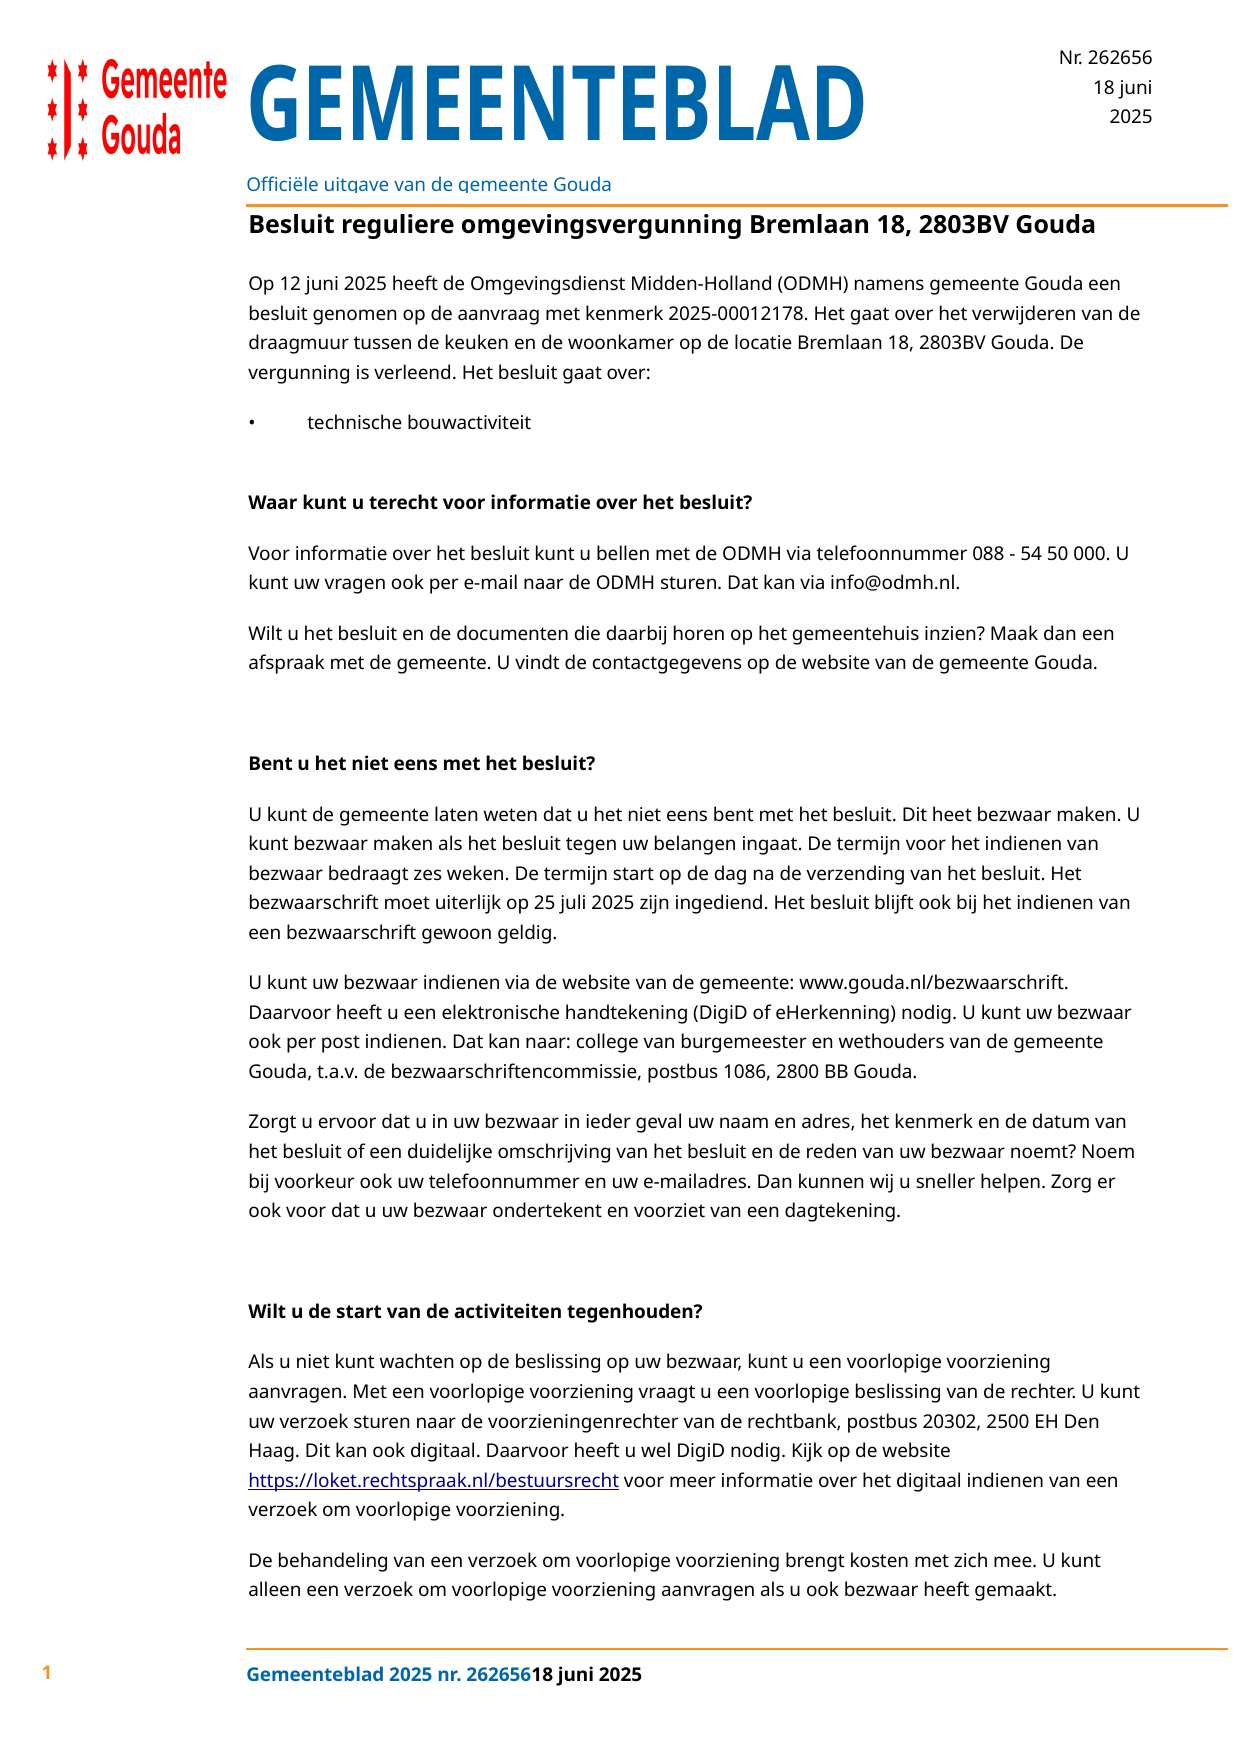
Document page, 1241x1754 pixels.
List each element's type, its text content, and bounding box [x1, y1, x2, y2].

text Voor informatie over het besluit kunt u bellen met de ODMH via telefoonnummer 088 - 54 50 000. U kunt uw vragen ook per e-mail naar de ODMH sturen. Dat kan via info@odmh.nl. [248, 540, 1152, 595]
text U kunt de gemeente laten weten dat u het niet eens bent met het besluit. Dit heet bezwaar maken. U kunt bezwaar maken als het besluit tegen uw belangen ingaat. De termijn voor het indienen van bezwaar bedraagt zes weken. De termijn start op de dag na de verzending van het besluit. Het bezwaarschrift moet uiterlijk op 25 juli 2025 zijn ingediend. Het besluit blijft ook bij het indienen van een bezwaarschrift gewoon geldig. [248, 801, 1152, 945]
text Besluit reguliere omgevingsvergunning Bremlaan 18, 2803BV Gouda [248, 207, 1152, 241]
text De behandeling van een verzoek om voorlopige voorziening brengt kosten met zich mee. U kunt alleen een verzoek om voorlopige voorziening aanvragen als u ook bezwaar heeft gemaakt. [248, 1547, 1152, 1602]
text Als u niet kunt wachten op de beslissing op uw bezwaar, kunt u een voorlopige voorziening aanvragen. Met een voorlopige voorziening vraagt u een voorlopige beslissing van de rechter. U kunt uw verzoek sturen naar de voorzieningenrechter van de rechtbank, postbus 20302, 2500 EH Den Haag. Dit kan ook digitaal. Daarvoor heeft u wel DigiD nodig. Kijk op de website https://loket.rechtspraak.nl/bestuursrecht voor meer informatie over het digitaal indienen van een verzoek om voorlopige voorziening. [248, 1349, 1152, 1522]
text Wilt u het besluit en de documenten die daarbij horen op het gemeentehuis inzien? Maak dan een afspraak met de gemeente. U vindt de contactgegevens op de website van de gemeente Gouda. [248, 620, 1152, 675]
list technische bouwactiviteit [248, 409, 1152, 435]
picture [41, 47, 231, 172]
text Zorgt u ervoor dat u in uw bezwaar in ieder geval uw naam en adres, het kenmerk en de datum van het besluit of een duidelijke omschrijving van het besluit en de reden van uw bezwaar noemt? Noem bij voorkeur ook uw telefoonnummer en uw e-mailadres. Dan kunnen wij u sneller helpen. Zorg er ook voor dat u uw bezwaar ondertekent en voorziet van een dagtekening. [248, 1109, 1152, 1223]
text U kunt uw bezwaar indienen via de website van de gemeente: www.gouda.nl/bezwaarschrift. Daarvoor heeft u een elektronische handtekening (DigiD of eHerkenning) nodig. U kunt uw bezwaar ook per post indienen. Dat kan naar: college van burgemeester en wethouders van de gemeente Gouda, t.a.v. de bezwaarschriftencommissie, postbus 1086, 2800 BB Gouda. [248, 969, 1152, 1084]
text Waar kunt u terecht voor informatie over het besluit? [248, 489, 1152, 515]
text Op 12 juni 2025 heeft de Omgevingsdienst Midden-Holland (ODMH) namens gemeente Gouda een besluit genomen op de aanvraag met kenmerk 2025-00012178. Het gaat over het verwijderen van de draagmuur tussen de keuken en de woonkamer op de locatie Bremlaan 18, 2803BV Gouda. De vergunning is verleend. Het besluit gaat over: [248, 270, 1152, 385]
text Wilt u de start van de activiteiten tegenhouden? [248, 1298, 1152, 1324]
text Bent u het niet eens met het besluit? [248, 750, 1152, 776]
